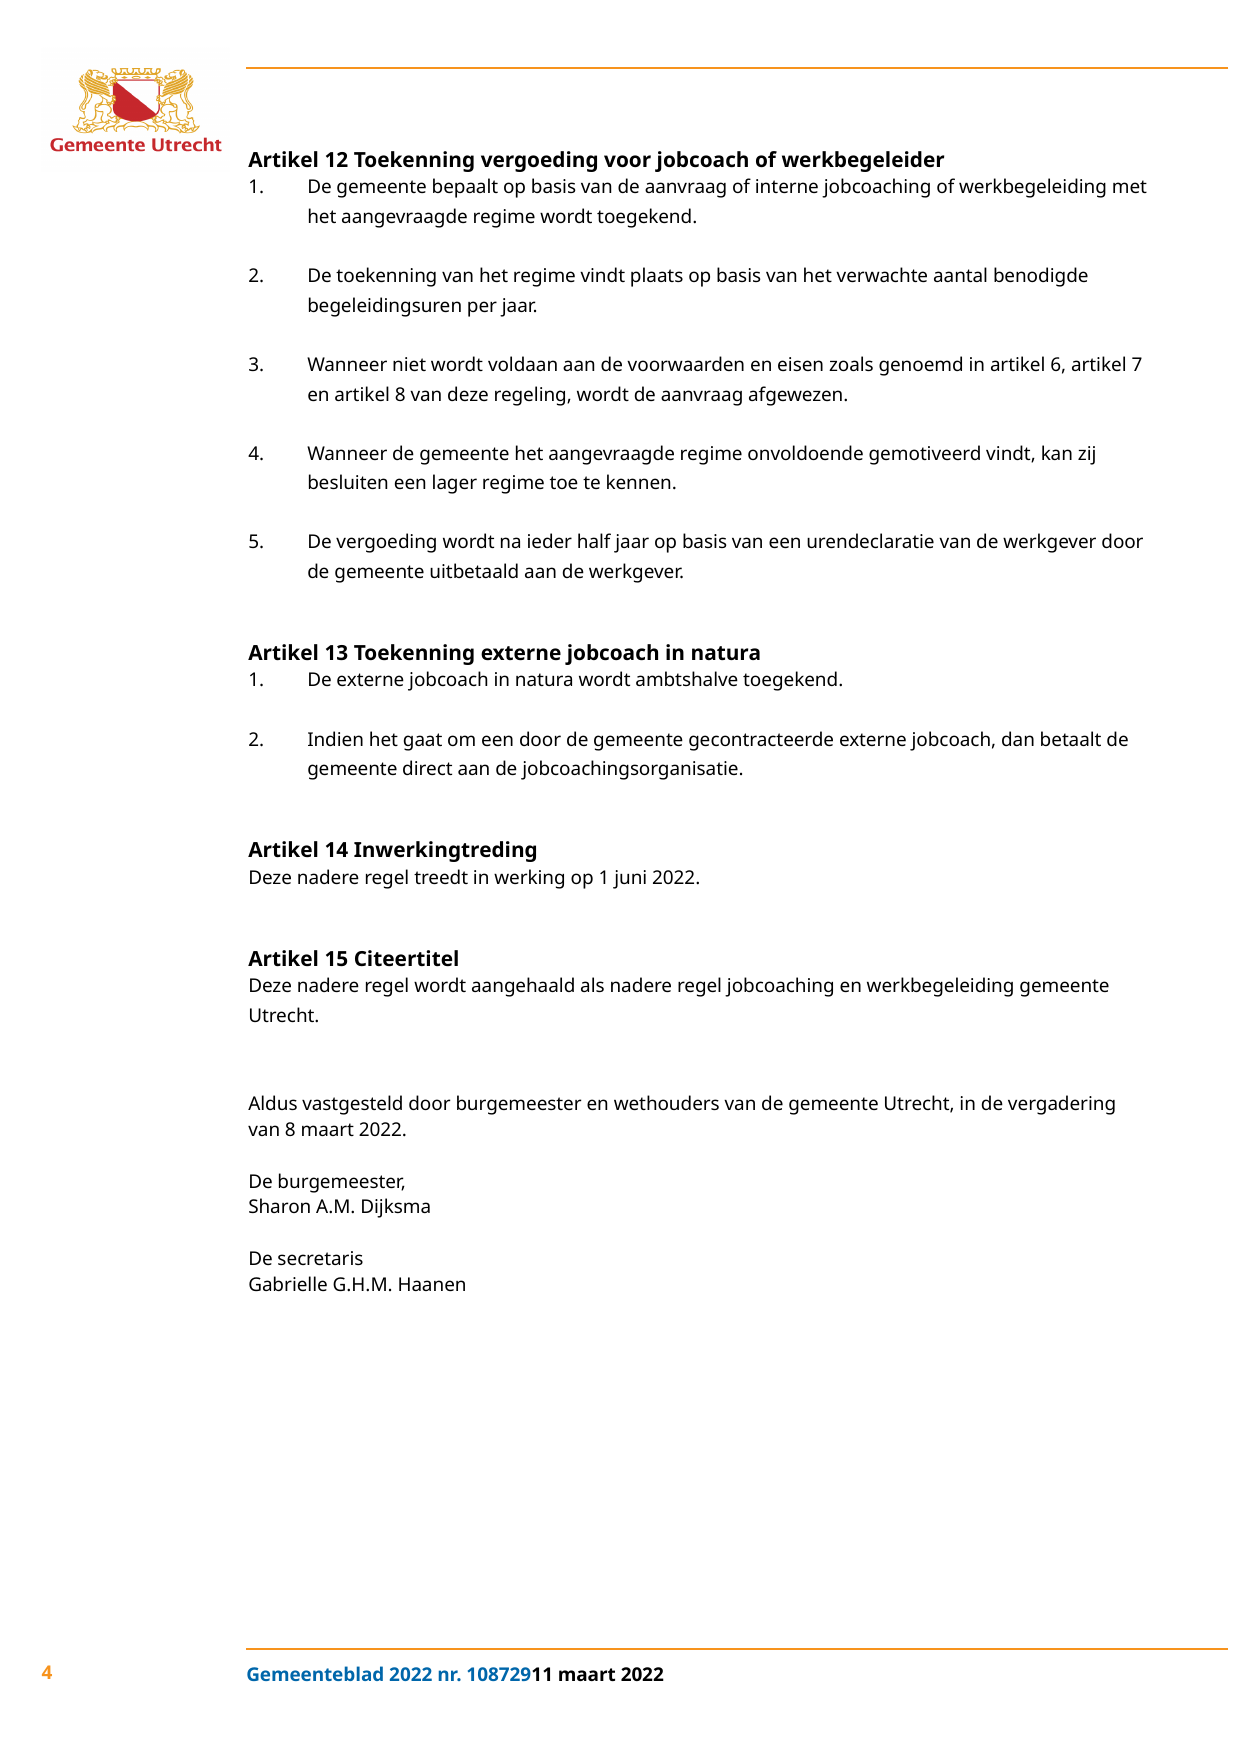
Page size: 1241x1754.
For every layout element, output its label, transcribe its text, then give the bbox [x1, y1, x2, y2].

text Artikel 15 Citeertitel [248, 944, 1152, 972]
picture [41, 47, 231, 172]
list Indien het gaat om een door de gemeente gecontracteerde externe jobcoach, dan betaalt de gemeente direct aan de jobcoachingsorganisatie. [248, 726, 1152, 781]
text Artikel 14 Inwerkingtreding [248, 835, 1152, 864]
text Aldus vastgesteld door burgemeester en wethouders van de gemeente Utrecht, in de vergadering van 8 maart 2022. [248, 1091, 1152, 1142]
text De secretaris [248, 1245, 1152, 1271]
text Deze nadere regel treedt in werking op 1 juni 2022. [248, 864, 1152, 889]
list De vergoeding wordt na ieder half jaar op basis van een urendeclaratie van de werkgever door de gemeente uitbetaald aan de werkgever. [248, 529, 1152, 584]
list Wanneer de gemeente het aangevraagde regime onvoldoende gemotiveerd vindt, kan zij besluiten een lager regime toe te kennen. [248, 440, 1152, 495]
text Gabrielle G.H.M. Haanen [248, 1271, 1152, 1296]
text Artikel 13 Toekenning externe jobcoach in natura [248, 638, 1152, 667]
list De toekenning van het regime vindt plaats op basis van het verwachte aantal benodigde begeleidingsuren per jaar. [248, 262, 1152, 318]
text Deze nadere regel wordt aangehaald als nadere regel jobcoaching en werkbegeleiding gemeente Utrecht. [248, 972, 1152, 1028]
list De gemeente bepaalt op basis van de aanvraag of interne jobcoaching of werkbegeleiding met het aangevraagde regime wordt toegekend. [248, 174, 1152, 229]
list De externe jobcoach in natura wordt ambtshalve toegekend. [248, 667, 1152, 692]
text Sharon A.M. Dijksma [248, 1193, 1152, 1219]
list Wanneer niet wordt voldaan aan de voorwaarden en eisen zoals genoemd in artikel 6, artikel 7 en artikel 8 van deze regeling, wordt de aanvraag afgewezen. [248, 351, 1152, 406]
text De burgemeester, [248, 1168, 1152, 1193]
text Artikel 12 Toekenning vergoeding voor jobcoach of werkbegeleider [248, 145, 1152, 174]
